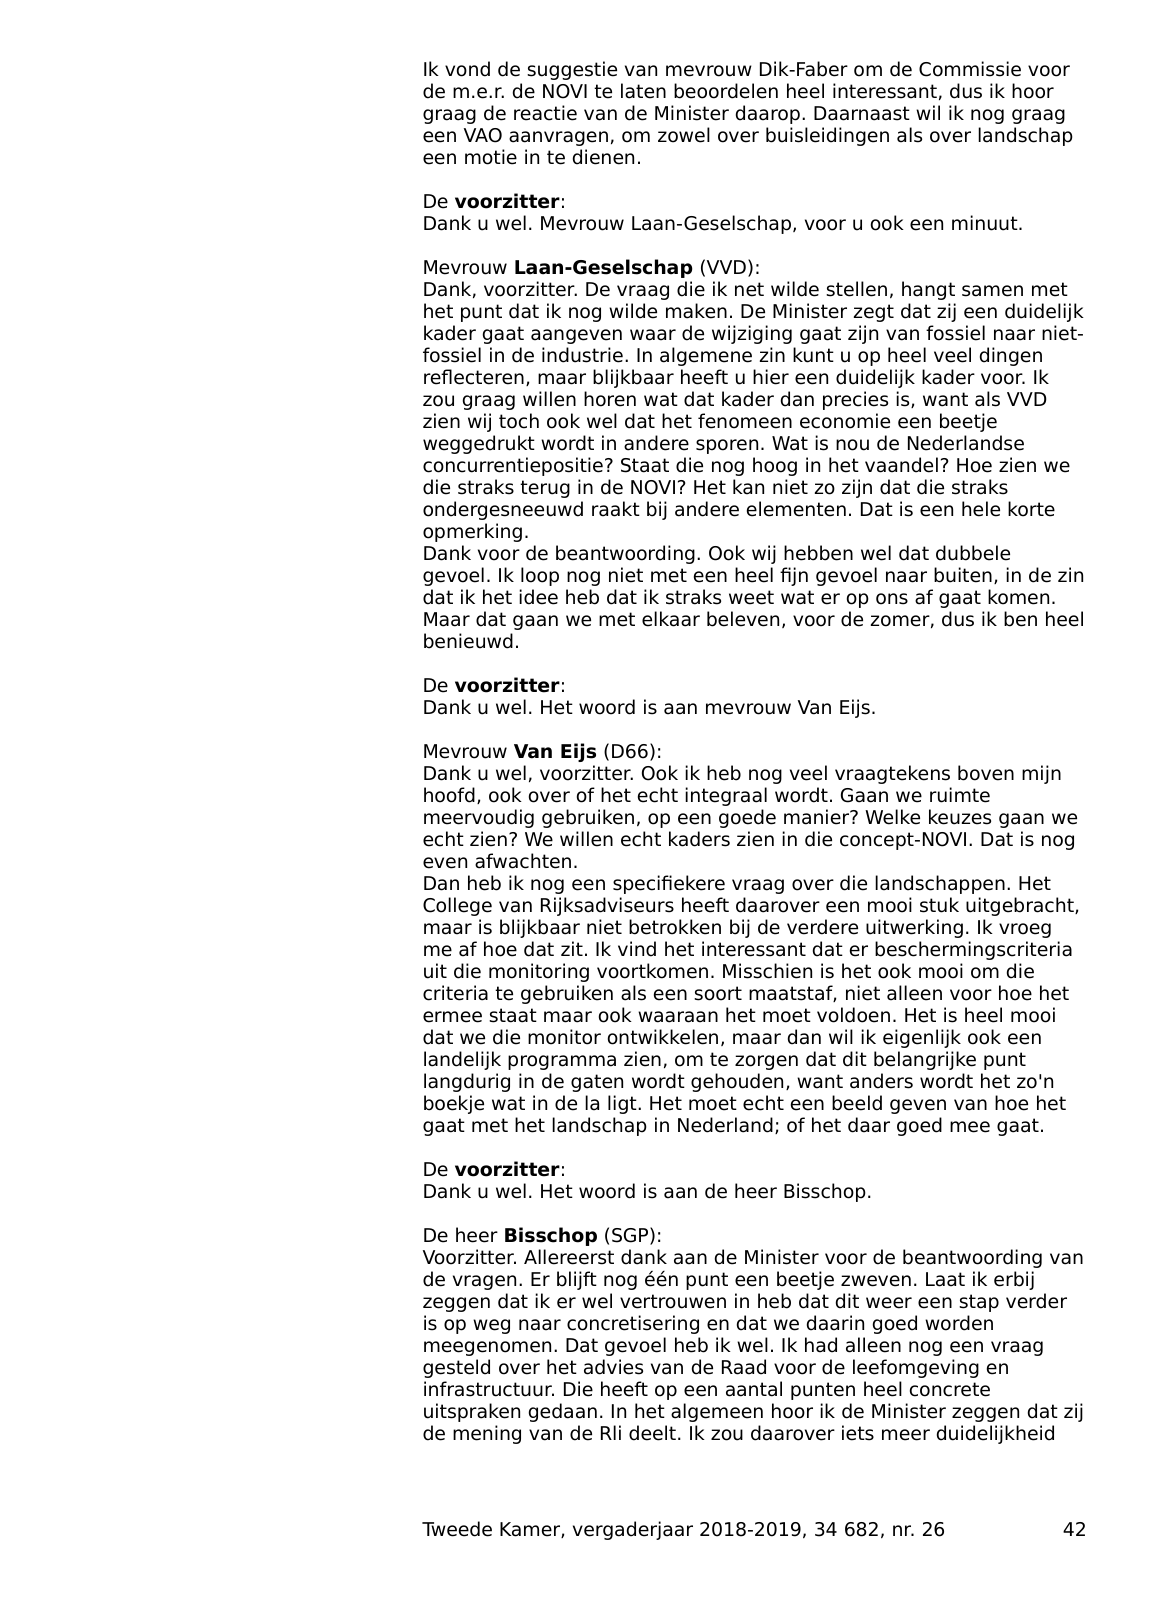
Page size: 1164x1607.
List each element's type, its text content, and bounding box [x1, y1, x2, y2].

text Dank u wel. Het woord is aan de heer Bisschop. [422, 1181, 1087, 1203]
text Dank u wel. Het woord is aan mevrouw Van Eijs. [422, 697, 1087, 719]
text Dank, voorzitter. De vraag die ik net wilde stellen, hangt samen met het punt dat ik nog wilde maken. De Minister zegt dat zij een duidelijk kader gaat aangeven waar de wijziging gaat zijn van fossiel naar niet-fossiel in de industrie. In algemene zin kunt u op heel veel dingen reflecteren, maar blijkbaar heeft u hier een duidelijk kader voor. Ik zou graag willen horen wat dat kader dan precies is, want als VVD zien wij toch ook wel dat het fenomeen economie een beetje weggedrukt wordt in andere sporen. Wat is nou de Nederlandse concurrentiepositie? Staat die nog hoog in het vaandel? Hoe zien we die straks terug in de NOVI? Het kan niet zo zijn dat die straks ondergesneeuwd raakt bij andere elementen. Dat is een hele korte opmerking. [422, 279, 1087, 543]
text Voorzitter. Allereerst dank aan de Minister voor de beantwoording van de vragen. Er blijft nog één punt een beetje zweven. Laat ik erbij zeggen dat ik er wel vertrouwen in heb dat dit weer een stap verder is op weg naar concretisering en dat we daarin goed worden meegenomen. Dat gevoel heb ik wel. Ik had alleen nog een vraag gesteld over het advies van de Raad voor de leefomgeving en infrastructuur. Die heeft op een aantal punten heel concrete uitspraken gedaan. In het algemeen hoor ik de Minister zeggen dat zij de mening van de Rli deelt. Ik zou daarover iets meer duidelijkheid [422, 1247, 1087, 1445]
text De voorzitter: [422, 191, 1087, 213]
text Ik vond de suggestie van mevrouw Dik-Faber om de Commissie voor de m.e.r. de NOVI te laten beoordelen heel interessant, dus ik hoor graag de reactie van de Minister daarop. Daarnaast wil ik nog graag een VAO aanvragen, om zowel over buisleidingen als over landschap een motie in te dienen. [422, 59, 1087, 169]
text De voorzitter: [422, 1159, 1087, 1181]
text Mevrouw Van Eijs (D66): [422, 741, 1087, 763]
text De heer Bisschop (SGP): [422, 1225, 1087, 1247]
text Dank u wel. Mevrouw Laan-Geselschap, voor u ook een minuut. [422, 213, 1087, 235]
text Mevrouw Laan-Geselschap (VVD): [422, 257, 1087, 279]
text Dank voor de beantwoording. Ook wij hebben wel dat dubbele gevoel. Ik loop nog niet met een heel fijn gevoel naar buiten, in de zin dat ik het idee heb dat ik straks weet wat er op ons af gaat komen. Maar dat gaan we met elkaar beleven, voor de zomer, dus ik ben heel benieuwd. [422, 543, 1087, 653]
text Dan heb ik nog een specifiekere vraag over die landschappen. Het College van Rijksadviseurs heeft daarover een mooi stuk uitgebracht, maar is blijkbaar niet betrokken bij de verdere uitwerking. Ik vroeg me af hoe dat zit. Ik vind het interessant dat er beschermingscriteria uit die monitoring voortkomen. Misschien is het ook mooi om die criteria te gebruiken als een soort maatstaf, niet alleen voor hoe het ermee staat maar ook waaraan het moet voldoen. Het is heel mooi dat we die monitor ontwikkelen, maar dan wil ik eigenlijk ook een landelijk programma zien, om te zorgen dat dit belangrijke punt langdurig in de gaten wordt gehouden, want anders wordt het zo'n boekje wat in de la ligt. Het moet echt een beeld geven van hoe het gaat met het landschap in Nederland; of het daar goed mee gaat. [422, 873, 1087, 1137]
text Dank u wel, voorzitter. Ook ik heb nog veel vraagtekens boven mijn hoofd, ook over of het echt integraal wordt. Gaan we ruimte meervoudig gebruiken, op een goede manier? Welke keuzes gaan we echt zien? We willen echt kaders zien in die concept-NOVI. Dat is nog even afwachten. [422, 763, 1087, 873]
text De voorzitter: [422, 675, 1087, 697]
